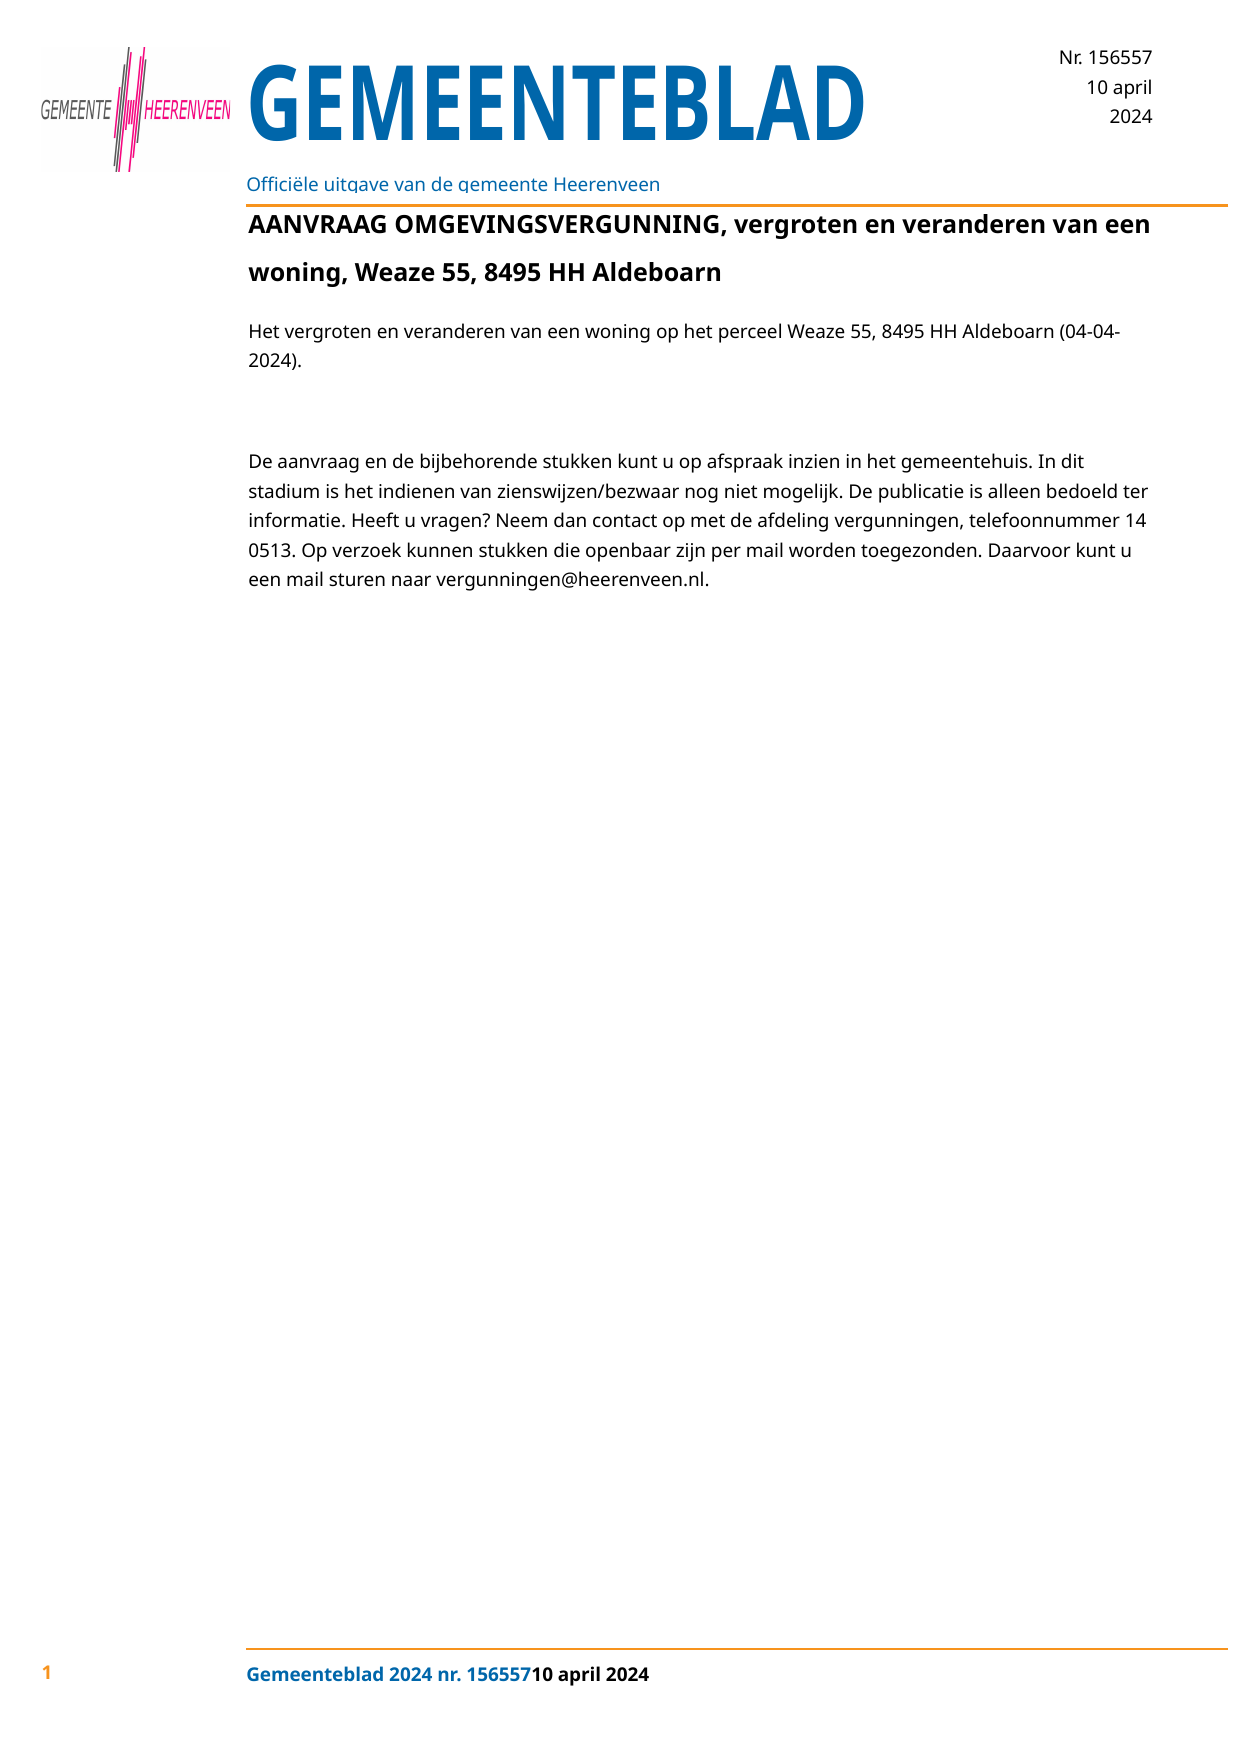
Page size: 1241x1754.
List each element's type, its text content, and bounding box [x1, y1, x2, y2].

text AANVRAAG OMGEVINGSVERGUNNING, vergroten en veranderen van een woning, Weaze 55, 8495 HH Aldeboarn [248, 207, 1152, 288]
text De aanvraag en de bijbehorende stukken kunt u op afspraak inzien in het gemeentehuis. In dit stadium is het indienen van zienswijzen/bezwaar nog niet mogelijk. De publicatie is alleen bedoeld ter informatie. Heeft u vragen? Neem dan contact op met de afdeling vergunningen, telefoonnummer 14 0513. Op verzoek kunnen stukken die openbaar zijn per mail worden toegezonden. Daarvoor kunt u een mail sturen naar vergunningen@heerenveen.nl. [248, 448, 1152, 592]
picture [41, 47, 231, 172]
text Het vergroten en veranderen van een woning op het perceel Weaze 55, 8495 HH Aldeboarn (04-04-2024). [248, 318, 1152, 373]
